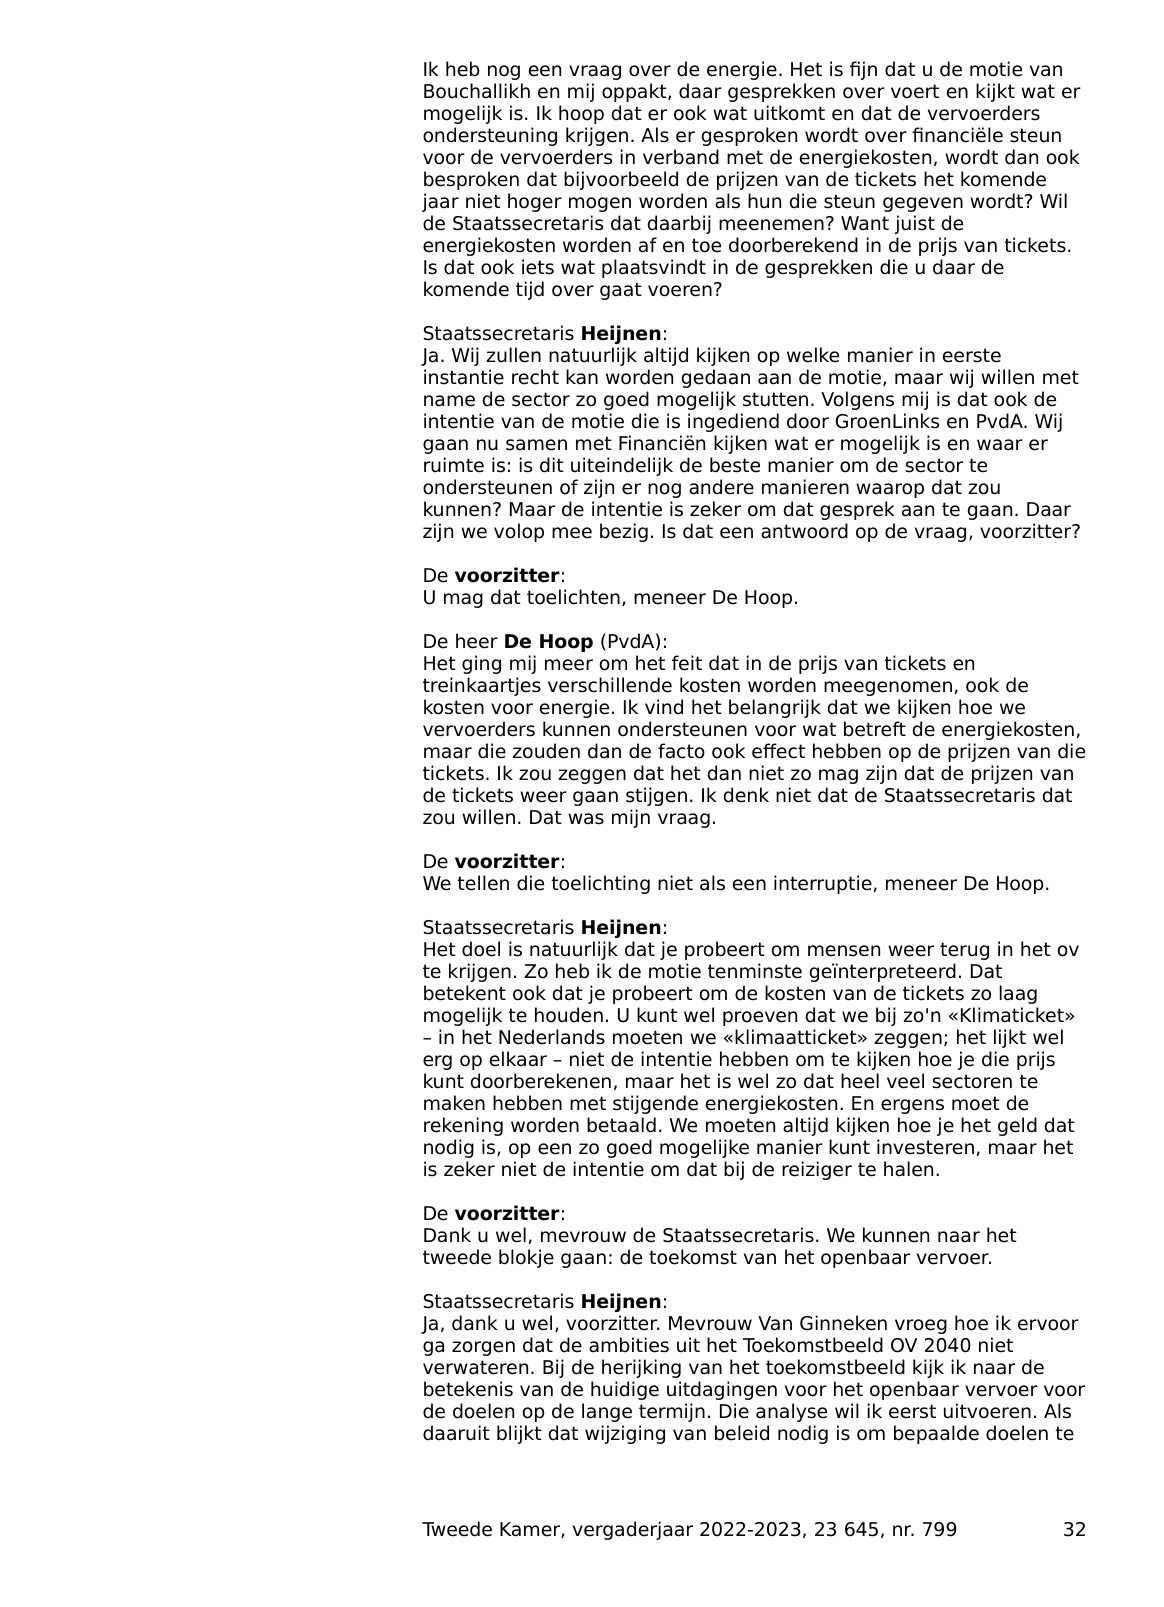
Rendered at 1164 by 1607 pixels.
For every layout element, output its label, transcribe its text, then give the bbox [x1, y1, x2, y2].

text We tellen die toelichting niet als een interruptie, meneer De Hoop. [422, 873, 1087, 895]
text U mag dat toelichten, meneer De Hoop. [422, 587, 1087, 609]
text De voorzitter: [422, 565, 1087, 587]
text De heer De Hoop (PvdA): [422, 631, 1087, 653]
text De voorzitter: [422, 1203, 1087, 1225]
text Ik heb nog een vraag over de energie. Het is fijn dat u de motie van Bouchallikh en mij oppakt, daar gesprekken over voert en kijkt wat er mogelijk is. Ik hoop dat er ook wat uitkomt en dat de vervoerders ondersteuning krijgen. Als er gesproken wordt over financiële steun voor de vervoerders in verband met de energiekosten, wordt dan ook besproken dat bijvoorbeeld de prijzen van de tickets het komende jaar niet hoger mogen worden als hun die steun gegeven wordt? Wil de Staatssecretaris dat daarbij meenemen? Want juist de energiekosten worden af en toe doorberekend in de prijs van tickets. Is dat ook iets wat plaatsvindt in de gesprekken die u daar de komende tijd over gaat voeren? [422, 59, 1087, 301]
text Het doel is natuurlijk dat je probeert om mensen weer terug in het ov te krijgen. Zo heb ik de motie tenminste geïnterpreteerd. Dat betekent ook dat je probeert om de kosten van de tickets zo laag mogelijk te houden. U kunt wel proeven dat we bij zo'n «Klimaticket» – in het Nederlands moeten we «klimaatticket» zeggen; het lijkt wel erg op elkaar – niet de intentie hebben om te kijken hoe je die prijs kunt doorberekenen, maar het is wel zo dat heel veel sectoren te maken hebben met stijgende energiekosten. En ergens moet de rekening worden betaald. We moeten altijd kijken hoe je het geld dat nodig is, op een zo goed mogelijke manier kunt investeren, maar het is zeker niet de intentie om dat bij de reiziger te halen. [422, 939, 1087, 1181]
text Staatssecretaris Heijnen: [422, 917, 1087, 939]
text Ja, dank u wel, voorzitter. Mevrouw Van Ginneken vroeg hoe ik ervoor ga zorgen dat de ambities uit het Toekomstbeeld OV 2040 niet verwateren. Bij de herijking van het toekomstbeeld kijk ik naar de betekenis van de huidige uitdagingen voor het openbaar vervoer voor de doelen op de lange termijn. Die analyse wil ik eerst uitvoeren. Als daaruit blijkt dat wijziging van beleid nodig is om bepaalde doelen te [422, 1313, 1087, 1445]
text Staatssecretaris Heijnen: [422, 323, 1087, 345]
text Ja. Wij zullen natuurlijk altijd kijken op welke manier in eerste instantie recht kan worden gedaan aan de motie, maar wij willen met name de sector zo goed mogelijk stutten. Volgens mij is dat ook de intentie van de motie die is ingediend door GroenLinks en PvdA. Wij gaan nu samen met Financiën kijken wat er mogelijk is en waar er ruimte is: is dit uiteindelijk de beste manier om de sector te ondersteunen of zijn er nog andere manieren waarop dat zou kunnen? Maar de intentie is zeker om dat gesprek aan te gaan. Daar zijn we volop mee bezig. Is dat een antwoord op de vraag, voorzitter? [422, 345, 1087, 543]
text Dank u wel, mevrouw de Staatssecretaris. We kunnen naar het tweede blokje gaan: de toekomst van het openbaar vervoer. [422, 1225, 1087, 1269]
text Het ging mij meer om het feit dat in de prijs van tickets en treinkaartjes verschillende kosten worden meegenomen, ook de kosten voor energie. Ik vind het belangrijk dat we kijken hoe we vervoerders kunnen ondersteunen voor wat betreft de energiekosten, maar die zouden dan de facto ook effect hebben op de prijzen van die tickets. Ik zou zeggen dat het dan niet zo mag zijn dat de prijzen van de tickets weer gaan stijgen. Ik denk niet dat de Staatssecretaris dat zou willen. Dat was mijn vraag. [422, 653, 1087, 829]
text Staatssecretaris Heijnen: [422, 1291, 1087, 1313]
text De voorzitter: [422, 851, 1087, 873]
